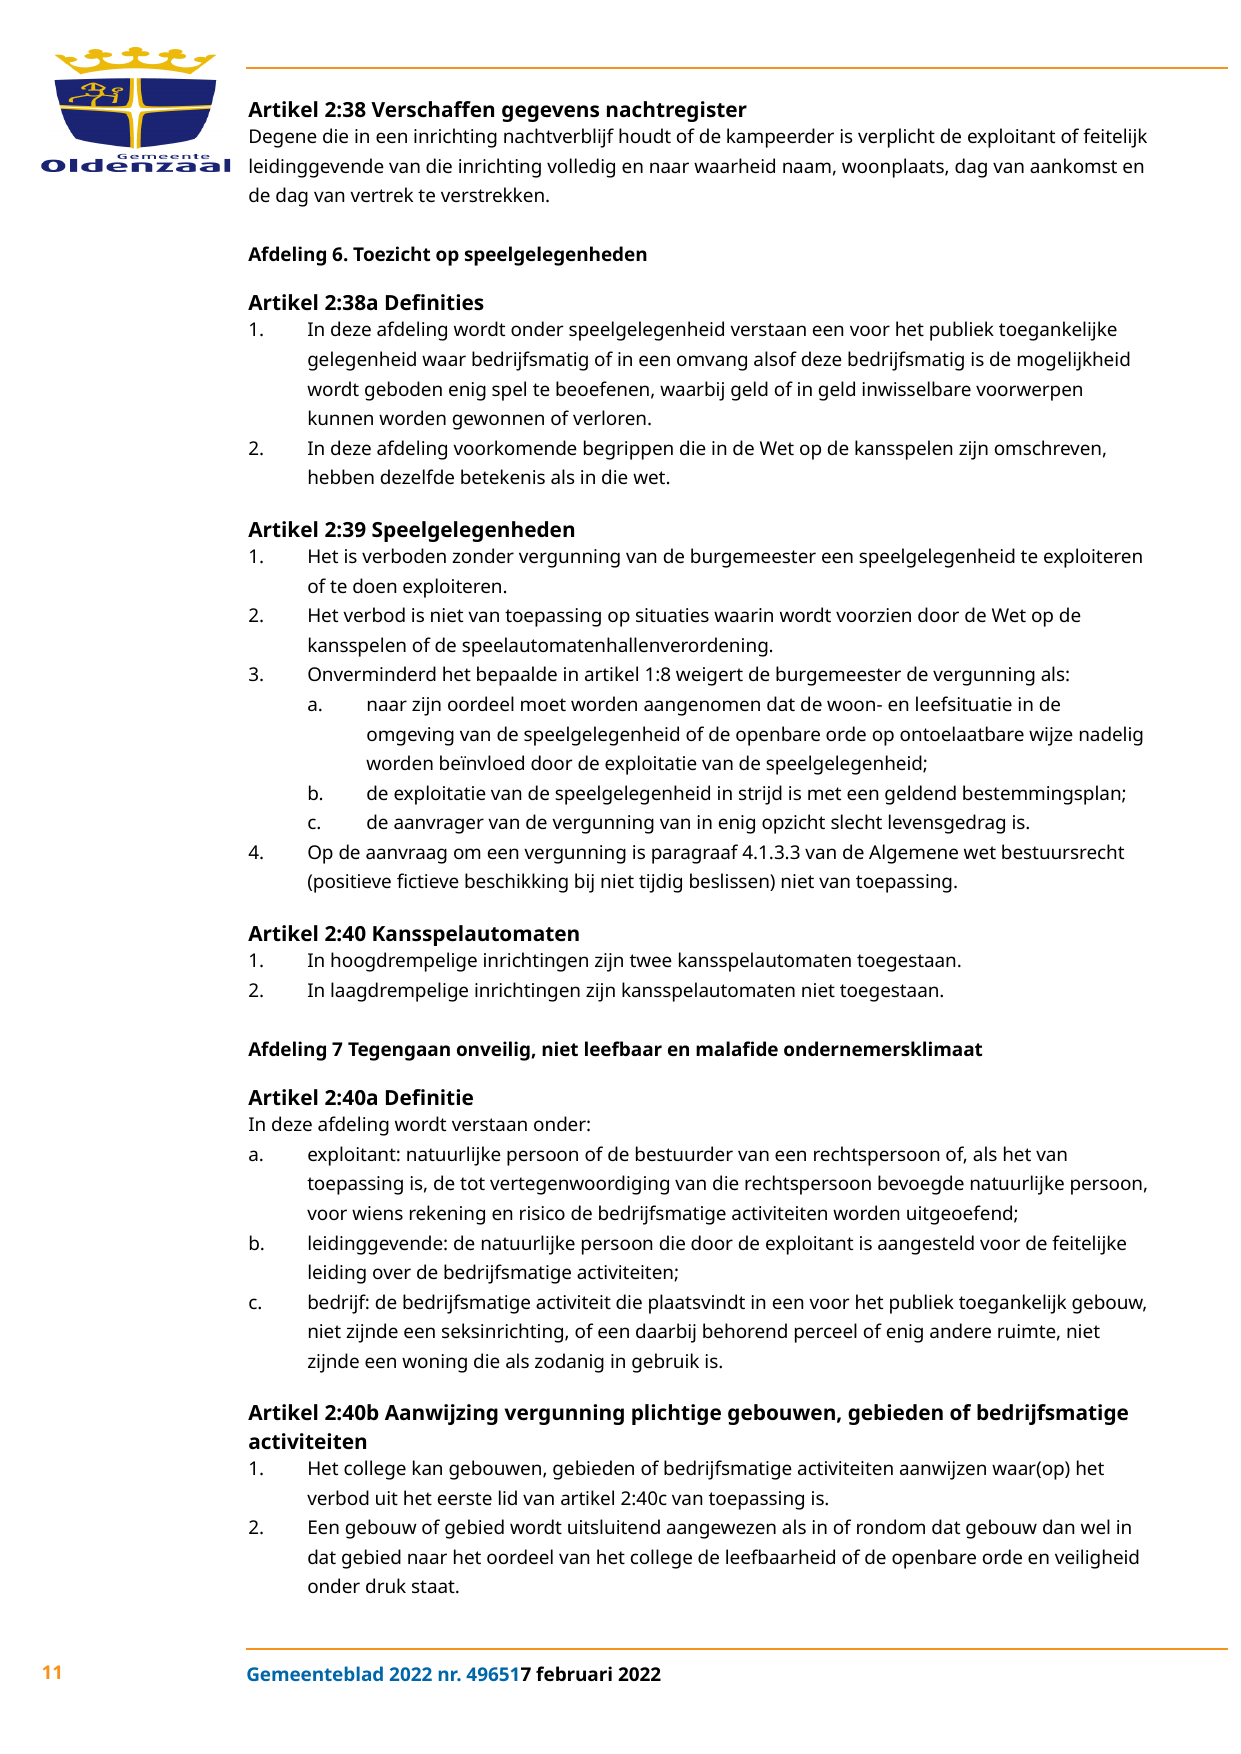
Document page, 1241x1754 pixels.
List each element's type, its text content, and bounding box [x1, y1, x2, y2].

list naar zijn oordeel moet worden aangenomen dat de woon- en leefsituatie in de omgeving van de speelgelegenheid of de openbare orde op ontoelaatbare wijze nadelig worden beïnvloed door de exploitatie van de speelgelegenheid; [307, 691, 1152, 776]
list leidinggevende: de natuurlijke persoon die door de exploitant is aangesteld voor de feitelijke leiding over de bedrijfsmatige activiteiten; [248, 1230, 1152, 1285]
list Het verbod is niet van toepassing op situaties waarin wordt voorzien door de Wet op de kansspelen of de speelautomatenhallenverordening. [248, 602, 1152, 658]
list Op de aanvraag om een vergunning is paragraaf 4.1.3.3 van de Algemene wet bestuursrecht (positieve fictieve beschikking bij niet tijdig beslissen) niet van toepassing. [248, 839, 1152, 894]
list Het college kan gebouwen, gebieden of bedrijfsmatige activiteiten aanwijzen waar(op) het verbod uit het eerste lid van artikel 2:40c van toepassing is. [248, 1455, 1152, 1511]
text Artikel 2:38 Verschaffen gegevens nachtregister [248, 95, 1152, 123]
list In laagdrempelige inrichtingen zijn kansspelautomaten niet toegestaan. [248, 977, 1152, 1003]
text Artikel 2:40a Definitie [248, 1083, 1152, 1111]
text Artikel 2:38a Definities [248, 288, 1152, 317]
list Een gebouw of gebied wordt uitsluitend aangewezen als in of rondom dat gebouw dan wel in dat gebied naar het oordeel van het college de leefbaarheid of de openbare orde en veiligheid onder druk staat. [248, 1514, 1152, 1599]
text Artikel 2:40b Aanwijzing vergunning plichtige gebouwen, gebieden of bedrijfsmatige activiteiten [248, 1398, 1152, 1455]
list In hoogdrempelige inrichtingen zijn twee kansspelautomaten toegestaan. [248, 948, 1152, 973]
list bedrijf: de bedrijfsmatige activiteit die plaatsvindt in een voor het publiek toegankelijk gebouw, niet zijnde een seksinrichting, of een daarbij behorend perceel of enig andere ruimte, niet zijnde een woning die als zodanig in gebruik is. [248, 1289, 1152, 1374]
list de aanvrager van de vergunning van in enig opzicht slecht levensgedrag is. [307, 809, 1152, 835]
list In deze afdeling wordt onder speelgelegenheid verstaan een voor het publiek toegankelijke gelegenheid waar bedrijfsmatig of in een omvang alsof deze bedrijfsmatig is de mogelijkheid wordt geboden enig spel te beoefenen, waarbij geld of in geld inwisselbare voorwerpen kunnen worden gewonnen of verloren. [248, 317, 1152, 431]
picture [41, 47, 231, 172]
text Degene die in een inrichting nachtverblijf houdt of de kampeerder is verplicht de exploitant of feitelijk leidinggevende van die inrichting volledig en naar waarheid naam, woonplaats, dag van aankomst en de dag van vertrek te verstrekken. [248, 123, 1152, 208]
text Afdeling 7 Tegengaan onveilig, niet leefbaar en malafide ondernemersklimaat [248, 1036, 1152, 1062]
text Artikel 2:40 Kansspelautomaten [248, 919, 1152, 948]
text Artikel 2:39 Speelgelegenheden [248, 515, 1152, 543]
list de exploitatie van de speelgelegenheid in strijd is met een geldend bestemmingsplan; [307, 780, 1152, 806]
list Onverminderd het bepaalde in artikel 1:8 weigert de burgemeester de vergunning als: [248, 662, 1152, 687]
list Het is verboden zonder vergunning van de burgemeester een speelgelegenheid te exploiteren of te doen exploiteren. [248, 543, 1152, 599]
text Afdeling 6. Toezicht op speelgelegenheden [248, 242, 1152, 267]
list exploitant: natuurlijke persoon of de bestuurder van een rechtspersoon of, als het van toepassing is, de tot vertegenwoordiging van die rechtspersoon bevoegde natuurlijke persoon, voor wiens rekening en risico de bedrijfsmatige activiteiten worden uitgeoefend; [248, 1141, 1152, 1226]
text In deze afdeling wordt verstaan onder: [248, 1111, 1152, 1137]
list In deze afdeling voorkomende begrippen die in de Wet op de kansspelen zijn omschreven, hebben dezelfde betekenis als in die wet. [248, 435, 1152, 490]
